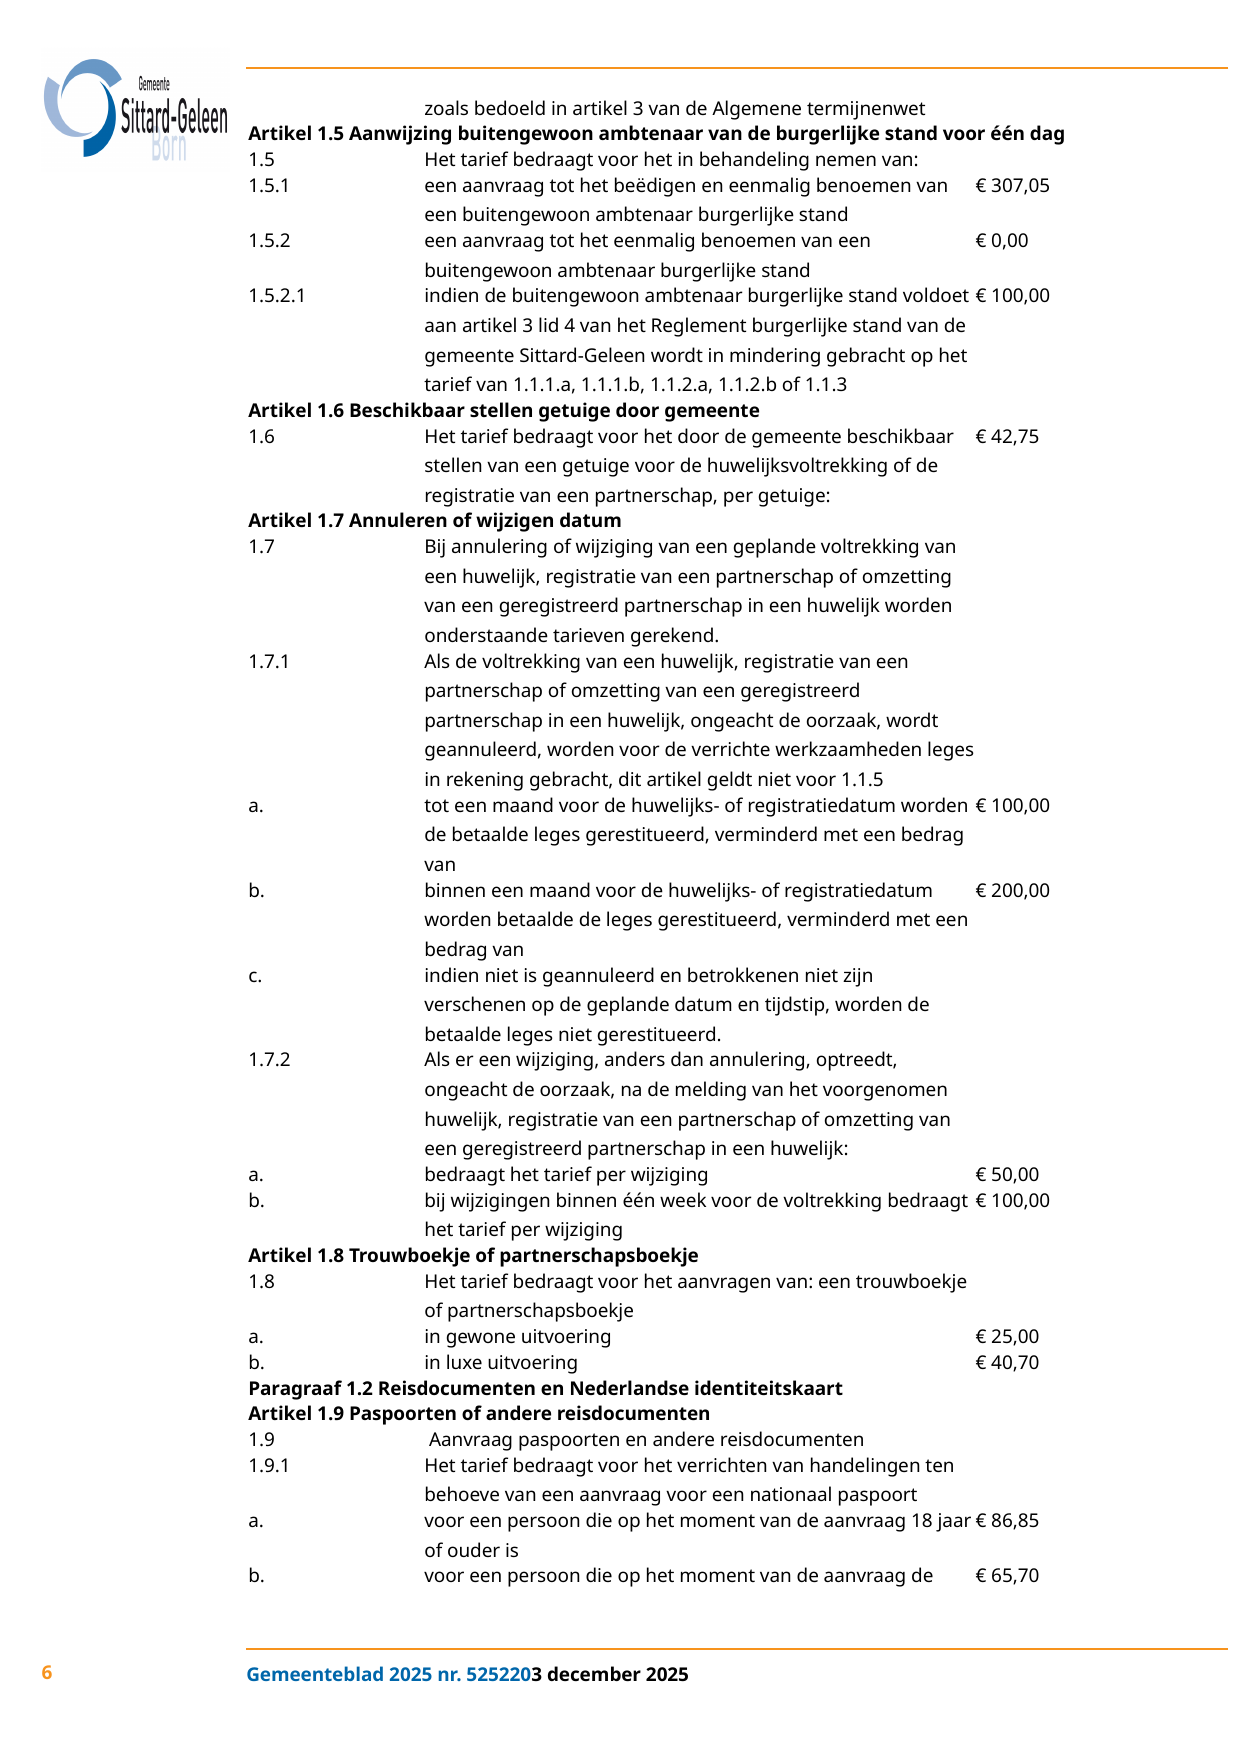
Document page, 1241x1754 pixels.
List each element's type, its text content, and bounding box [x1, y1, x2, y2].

table_cell Aanvraag paspoorten en andere reisdocumenten [424, 1426, 975, 1452]
table_cell Het tarief bedraagt voor het in behandeling nemen van: [424, 146, 975, 172]
table_cell tot een maand voor de huwelijks- of registratiedatum worden de betaalde leges gerestitueerd, verminderd met een bedrag van [424, 792, 975, 877]
table_cell [975, 1268, 1152, 1323]
table_cell zoals bedoeld in artikel 3 van de Algemene termijnenwet [424, 95, 975, 121]
table_cell Artikel 1.6 Beschikbaar stellen getuige door gemeente [248, 397, 1152, 423]
table_cell € 40,70 [975, 1349, 1152, 1375]
table_cell [975, 1452, 1152, 1507]
table_cell b. [248, 1563, 424, 1588]
table_cell [975, 1047, 1152, 1161]
table_cell b. [248, 1187, 424, 1242]
table_cell indien de buitengewoon ambtenaar burgerlijke stand voldoet aan artikel 3 lid 4 van het Reglement burgerlijke stand van de gemeente Sittard-Geleen wordt in mindering gebracht op het tarief van 1.1.1.a, 1.1.1.b, 1.1.2.a, 1.1.2.b of 1.1.3 [424, 283, 975, 397]
table_cell € 25,00 [975, 1323, 1152, 1349]
table_cell 1.5.1 [248, 172, 424, 227]
table_cell bij wijzigingen binnen één week voor de voltrekking bedraagt het tarief per wijziging [424, 1187, 975, 1242]
table_cell 1.5.2.1 [248, 283, 424, 397]
table_cell [975, 648, 1152, 792]
picture [41, 47, 231, 172]
table_cell Het tarief bedraagt voor het door de gemeente beschikbaar stellen van een getuige voor de huwelijksvoltrekking of de registratie van een partnerschap, per getuige: [424, 423, 975, 508]
table_cell € 100,00 [975, 792, 1152, 877]
table_cell 1.5.2 [248, 227, 424, 283]
table_cell [975, 1426, 1152, 1452]
table_cell b. [248, 877, 424, 962]
table_cell Artikel 1.7 Annuleren of wijzigen datum [248, 508, 1152, 533]
table_cell 1.7.1 [248, 648, 424, 792]
table_cell € 200,00 [975, 877, 1152, 962]
table_cell Paragraaf 1.2 Reisdocumenten en Nederlandse identiteitskaart [248, 1375, 1152, 1400]
table_cell a. [248, 1323, 424, 1349]
table_cell a. [248, 1161, 424, 1187]
table_cell [248, 95, 424, 121]
table_cell Artikel 1.8 Trouwboekje of partnerschapsboekje [248, 1242, 1152, 1268]
table_cell a. [248, 792, 424, 877]
table_cell Bij annulering of wijziging van een geplande voltrekking van een huwelijk, registratie van een partnerschap of omzetting van een geregistreerd partnerschap in een huwelijk worden onderstaande tarieven gerekend. [424, 534, 975, 648]
table_cell c. [248, 962, 424, 1047]
table_cell € 0,00 [975, 227, 1152, 283]
table_cell € 65,70 [975, 1563, 1152, 1588]
table_cell [975, 146, 1152, 172]
table_cell € 100,00 [975, 283, 1152, 397]
table_cell Artikel 1.5 Aanwijzing buitengewoon ambtenaar van de burgerlijke stand voor één dag [248, 121, 1152, 146]
table_cell 1.5 [248, 146, 424, 172]
table_cell € 307,05 [975, 172, 1152, 227]
table_cell € 50,00 [975, 1161, 1152, 1187]
table_cell [975, 534, 1152, 648]
table_cell indien niet is geannuleerd en betrokkenen niet zijn verschenen op de geplande datum en tijdstip, worden de betaalde leges niet gerestitueerd. [424, 962, 975, 1047]
table_cell Het tarief bedraagt voor het aanvragen van: een trouwboekje of partnerschapsboekje [424, 1268, 975, 1323]
table_cell voor een persoon die op het moment van de aanvraag de [424, 1563, 975, 1588]
table_cell een aanvraag tot het beëdigen en eenmalig benoemen van een buitengewoon ambtenaar burgerlijke stand [424, 172, 975, 227]
table_cell € 100,00 [975, 1187, 1152, 1242]
table_cell bedraagt het tarief per wijziging [424, 1161, 975, 1187]
table_cell 1.8 [248, 1268, 424, 1323]
table_cell Artikel 1.9 Paspoorten of andere reisdocumenten [248, 1400, 1152, 1426]
table_cell b. [248, 1349, 424, 1375]
table_cell 1.7 [248, 534, 424, 648]
table_cell € 42,75 [975, 423, 1152, 508]
table_cell [975, 962, 1152, 1047]
table_cell 1.9 [248, 1426, 424, 1452]
table_cell in luxe uitvoering [424, 1349, 975, 1375]
table_cell een aanvraag tot het eenmalig benoemen van een buitengewoon ambtenaar burgerlijke stand [424, 227, 975, 283]
table_cell [975, 95, 1152, 121]
table_cell a. [248, 1507, 424, 1562]
table_cell 1.7.2 [248, 1047, 424, 1161]
table_cell binnen een maand voor de huwelijks- of registratiedatum worden betaalde de leges gerestitueerd, verminderd met een bedrag van [424, 877, 975, 962]
table_cell € 86,85 [975, 1507, 1152, 1562]
table_cell Het tarief bedraagt voor het verrichten van handelingen ten behoeve van een aanvraag voor een nationaal paspoort [424, 1452, 975, 1507]
table_cell 1.6 [248, 423, 424, 508]
table_cell Als de voltrekking van een huwelijk, registratie van een partnerschap of omzetting van een geregistreerd partnerschap in een huwelijk, ongeacht de oorzaak, wordt geannuleerd, worden voor de verrichte werkzaamheden leges in rekening gebracht, dit artikel geldt niet voor 1.1.5 [424, 648, 975, 792]
table_cell 1.9.1 [248, 1452, 424, 1507]
table_cell Als er een wijziging, anders dan annulering, optreedt, ongeacht de oorzaak, na de melding van het voorgenomen huwelijk, registratie van een partnerschap of omzetting van een geregistreerd partnerschap in een huwelijk: [424, 1047, 975, 1161]
table_cell in gewone uitvoering [424, 1323, 975, 1349]
table_cell voor een persoon die op het moment van de aanvraag 18 jaar of ouder is [424, 1507, 975, 1562]
